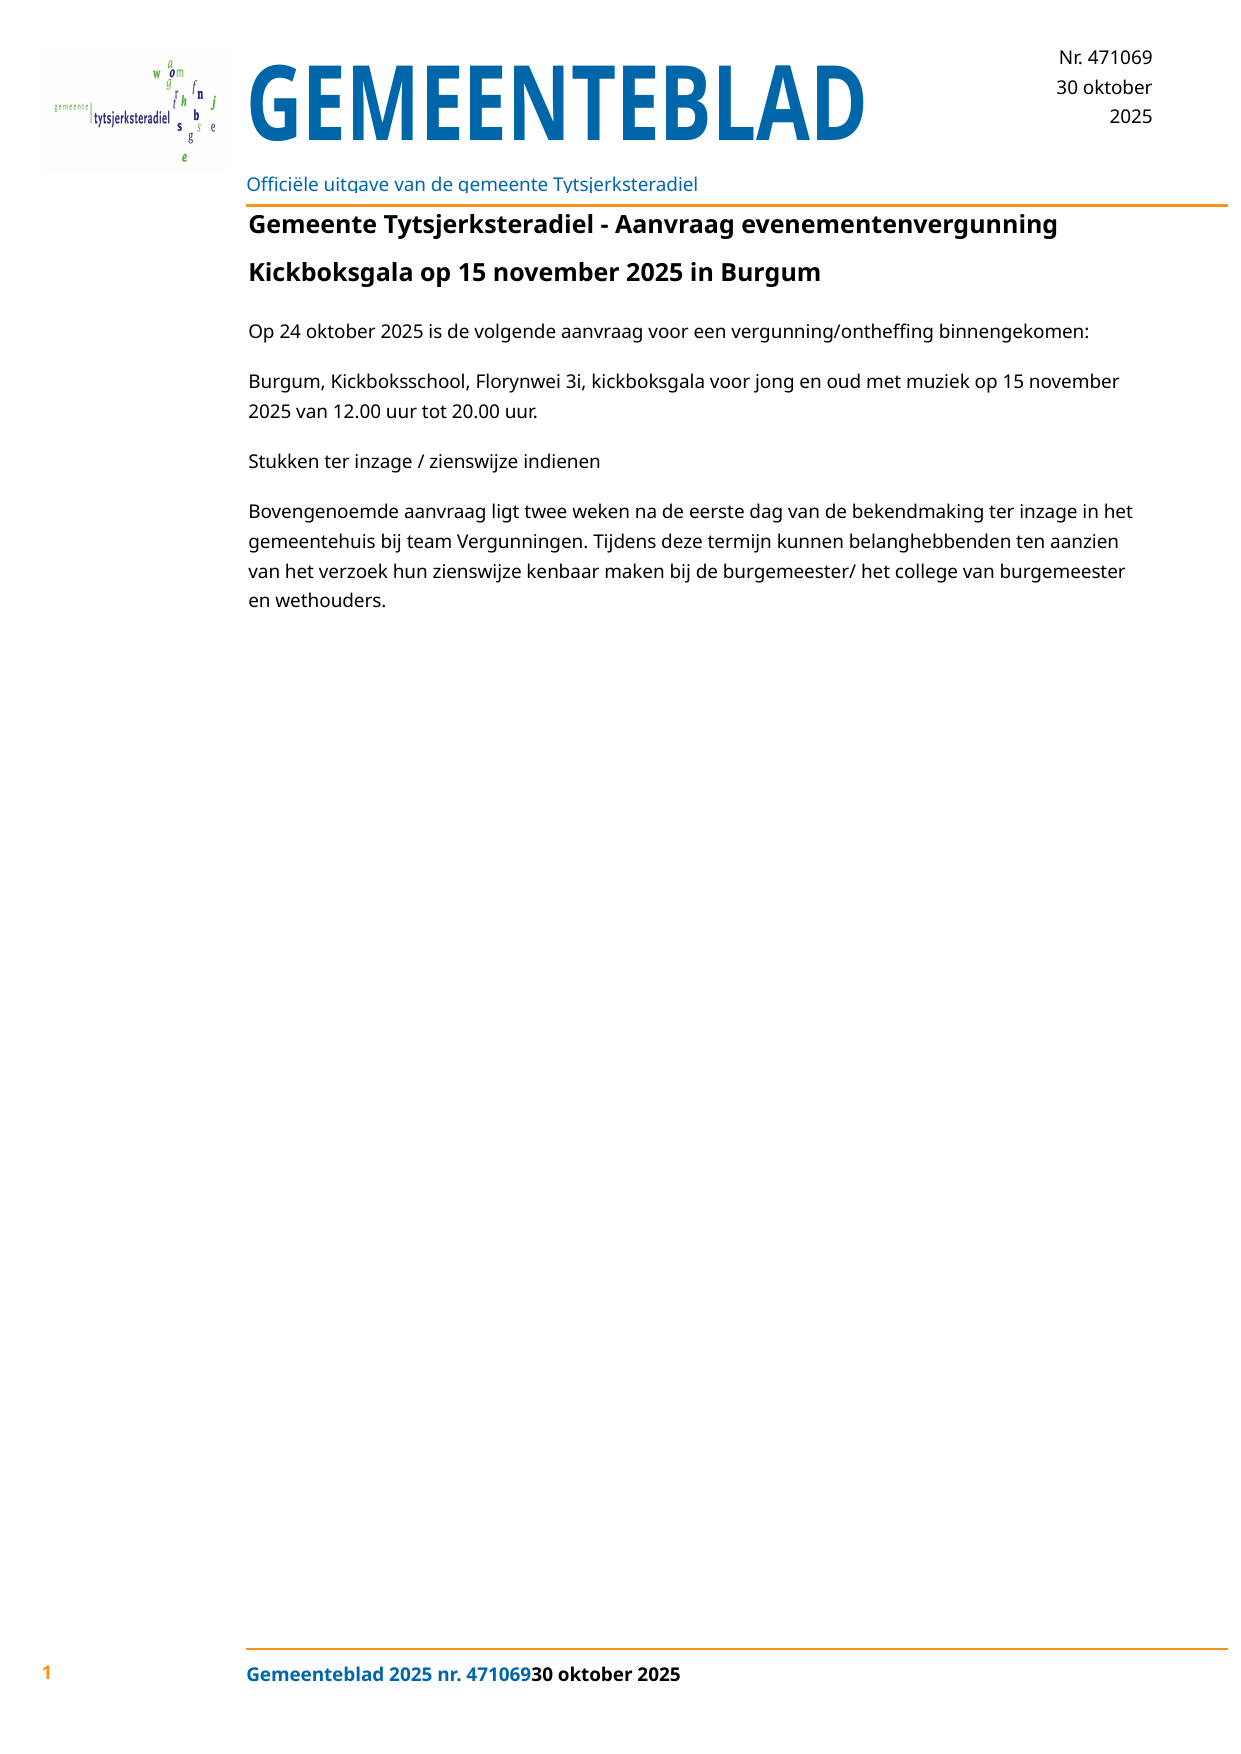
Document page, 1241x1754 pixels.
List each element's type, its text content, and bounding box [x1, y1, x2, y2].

picture [41, 47, 231, 172]
text Op 24 oktober 2025 is de volgende aanvraag voor een vergunning/ontheffing binnengekomen: [248, 318, 1152, 344]
text Stukken ter inzage / zienswijze indienen [248, 448, 1152, 474]
text Burgum, Kickboksschool, Florynwei 3i, kickboksgala voor jong en oud met muziek op 15 november 2025 van 12.00 uur tot 20.00 uur. [248, 368, 1152, 424]
text Bovengenoemde aanvraag ligt twee weken na de eerste dag van de bekendmaking ter inzage in het gemeentehuis bij team Vergunningen. Tijdens deze termijn kunnen belanghebbenden ten aanzien van het verzoek hun zienswijze kenbaar maken bij de burgemeester/ het college van burgemeester en wethouders. [248, 499, 1152, 613]
text Gemeente Tytsjerksteradiel - Aanvraag evenementenvergunning Kickboksgala op 15 november 2025 in Burgum [248, 207, 1152, 288]
